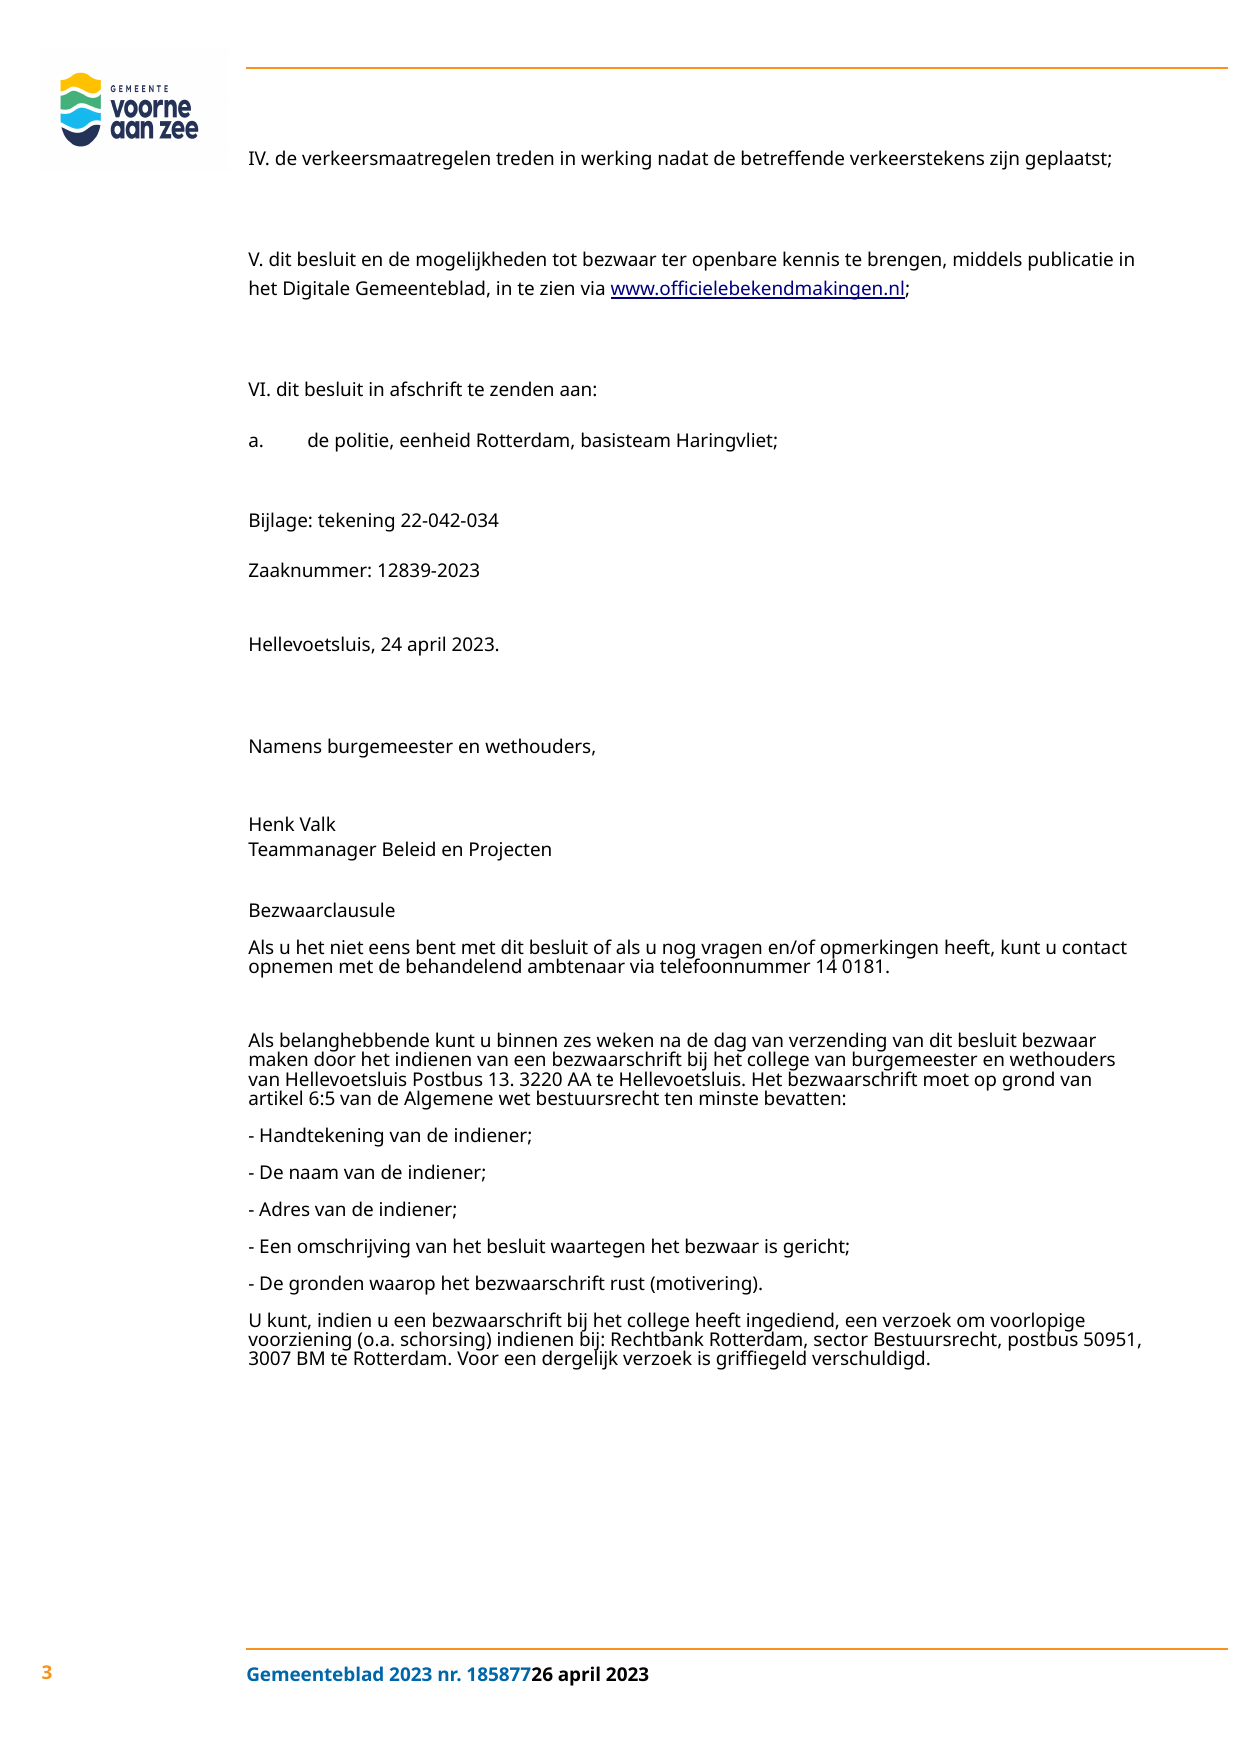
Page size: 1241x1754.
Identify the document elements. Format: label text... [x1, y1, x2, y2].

text Zaaknummer: 12839-2023 [248, 557, 1152, 583]
list de politie, eenheid Rotterdam, basisteam Haringvliet; [248, 427, 1152, 453]
picture [41, 47, 231, 172]
text Henk Valk [248, 811, 1152, 837]
text U kunt, indien u een bezwaarschrift bij het college heeft ingediend, een verzoek om voorlopige voorziening (o.a. schorsing) indienen bij: Rechtbank Rotterdam, sector Bestuursrecht, postbus 50951, 3007 BM te Rotterdam. Voor een dergelijk verzoek is griffiegeld verschuldigd. [248, 1312, 1152, 1369]
text - Handtekening van de indiener; [248, 1127, 1152, 1146]
text - De naam van de indiener; [248, 1164, 1152, 1183]
text Als u het niet eens bent met dit besluit of als u nog vragen en/of opmerkingen heeft, kunt u contact opnemen met de behandelend ambtenaar via telefoonnummer 14 0181. [248, 939, 1152, 977]
text Namens burgemeester en wethouders, [248, 734, 1152, 759]
text Bezwaarclausule [248, 902, 1152, 921]
text IV. de verkeersmaatregelen treden in werking nadat de betreffende verkeerstekens zijn geplaatst; [248, 145, 1152, 171]
text Hellevoetsluis, 24 april 2023. [248, 631, 1152, 657]
text V. dit besluit en de mogelijkheden tot bezwaar ter openbare kennis te brengen, middels publicatie in het Digitale Gemeenteblad, in te zien via www.officielebekendmakingen.nl; [248, 246, 1152, 301]
text - Adres van de indiener; [248, 1201, 1152, 1220]
text - De gronden waarop het bezwaarschrift rust (motivering). [248, 1275, 1152, 1294]
text - Een omschrijving van het besluit waartegen het bezwaar is gericht; [248, 1238, 1152, 1257]
text Bijlage: tekening 22-042-034 [248, 507, 1152, 533]
text VI. dit besluit in afschrift te zenden aan: [248, 376, 1152, 402]
text Als belanghebbende kunt u binnen zes weken na de dag van verzending van dit besluit bezwaar maken door het indienen van een bezwaarschrift bij het college van burgemeester en wethouders van Hellevoetsluis Postbus 13. 3220 AA te Hellevoetsluis. Het bezwaarschrift moet op grond van artikel 6:5 van de Algemene wet bestuursrecht ten minste bevatten: [248, 1032, 1152, 1109]
text Teammanager Beleid en Projecten [248, 837, 1152, 862]
